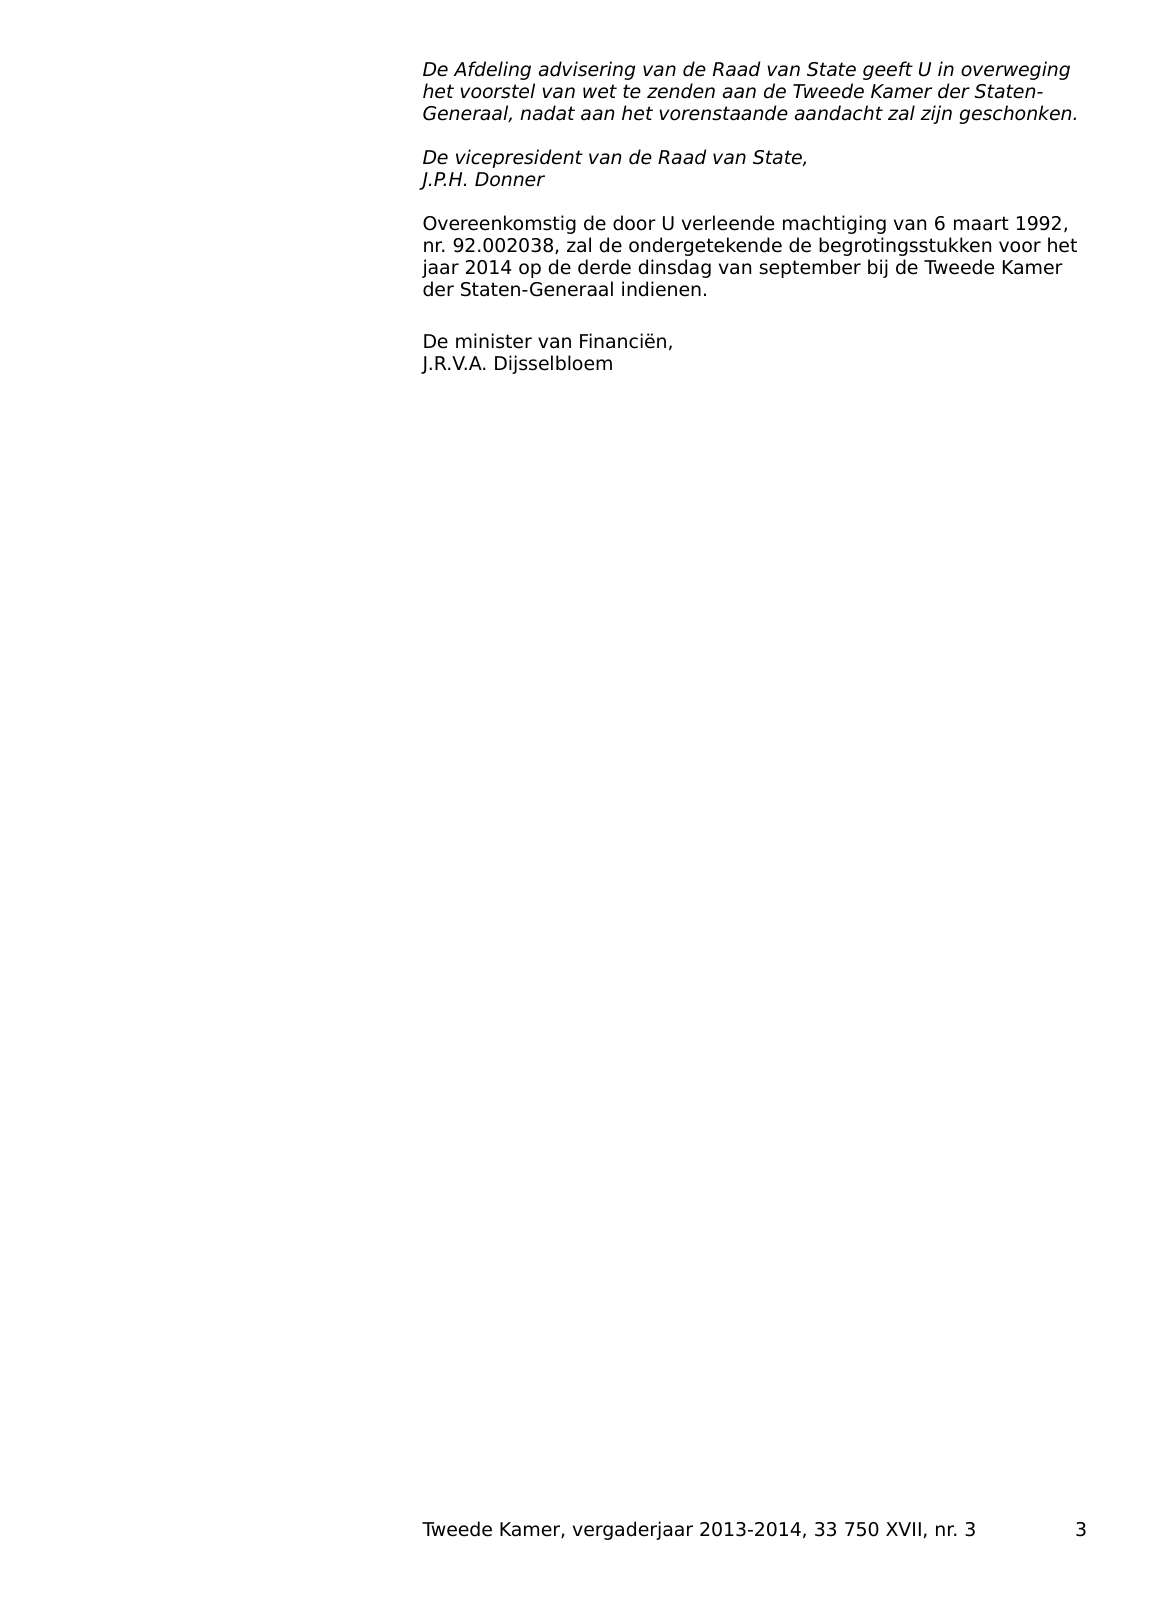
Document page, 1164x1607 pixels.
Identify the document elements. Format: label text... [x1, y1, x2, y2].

text J.P.H. Donner [422, 169, 1087, 191]
text De minister van Financiën, J.R.V.A. Dijsselbloem [422, 331, 1087, 375]
text Overeenkomstig de door U verleende machtiging van 6 maart 1992, nr. 92.002038, zal de ondergetekende de begrotingsstukken voor het jaar 2014 op de derde dinsdag van september bij de Tweede Kamer der Staten-Generaal indienen. [422, 213, 1087, 301]
text De vicepresident van de Raad van State, [422, 147, 1087, 169]
text De Afdeling advisering van de Raad van State geeft U in overweging het voorstel van wet te zenden aan de Tweede Kamer der Staten-Generaal, nadat aan het vorenstaande aandacht zal zijn geschonken. [422, 59, 1087, 125]
